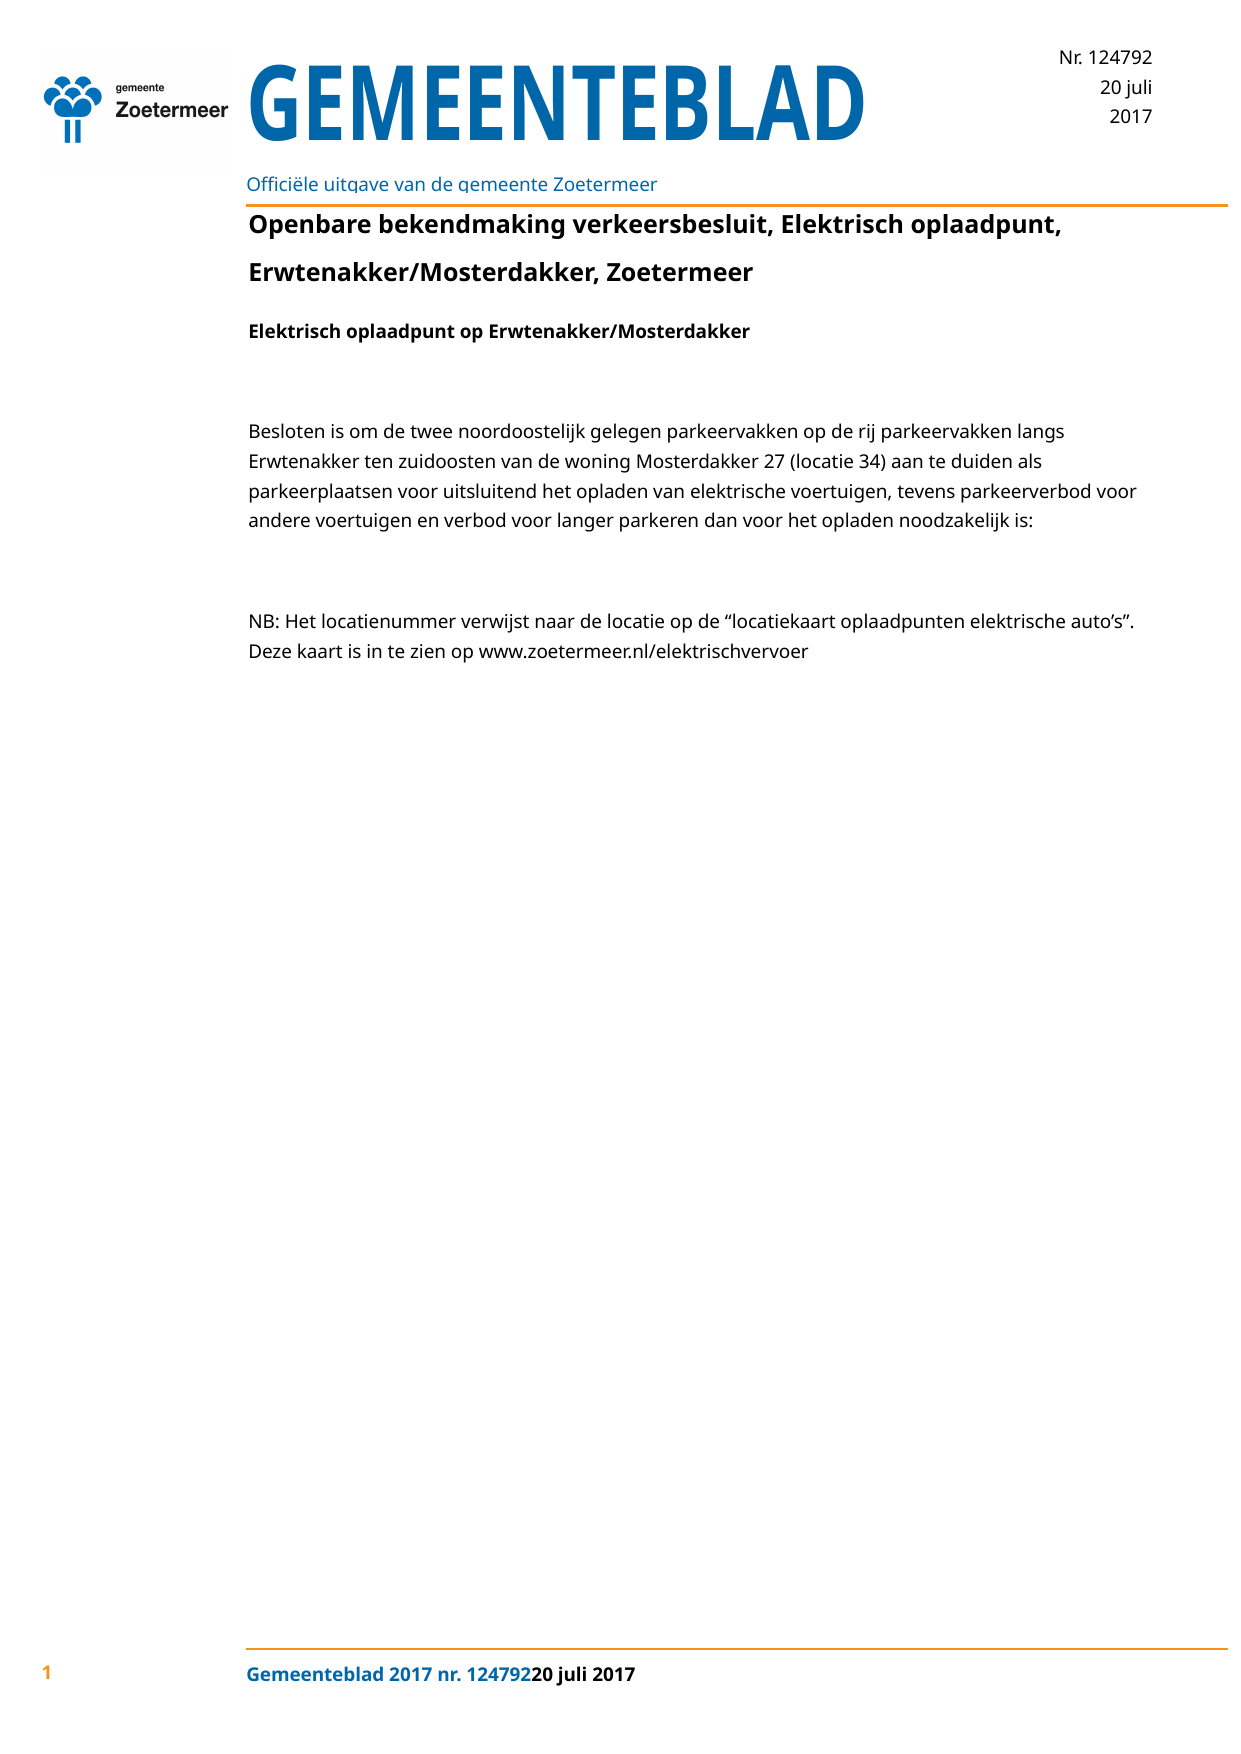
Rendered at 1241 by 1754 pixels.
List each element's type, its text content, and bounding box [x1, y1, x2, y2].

text Elektrisch oplaadpunt op Erwtenakker/Mosterdakker [248, 318, 1152, 344]
text Openbare bekendmaking verkeersbesluit, Elektrisch oplaadpunt, Erwtenakker/Mosterdakker, Zoetermeer [248, 207, 1152, 288]
text Besloten is om de twee noordoostelijk gelegen parkeervakken op de rij parkeervakken langs Erwtenakker ten zuidoosten van de woning Mosterdakker 27 (locatie 34) aan te duiden als parkeerplaatsen voor uitsluitend het opladen van elektrische voertuigen, tevens parkeerverbod voor andere voertuigen en verbod voor langer parkeren dan voor het opladen noodzakelijk is: [248, 419, 1152, 533]
picture [41, 47, 231, 172]
text NB: Het locatienummer verwijst naar de locatie op de “locatiekaart oplaadpunten elektrische auto’s”. Deze kaart is in te zien op www.zoetermeer.nl/elektrischvervoer [248, 608, 1152, 664]
